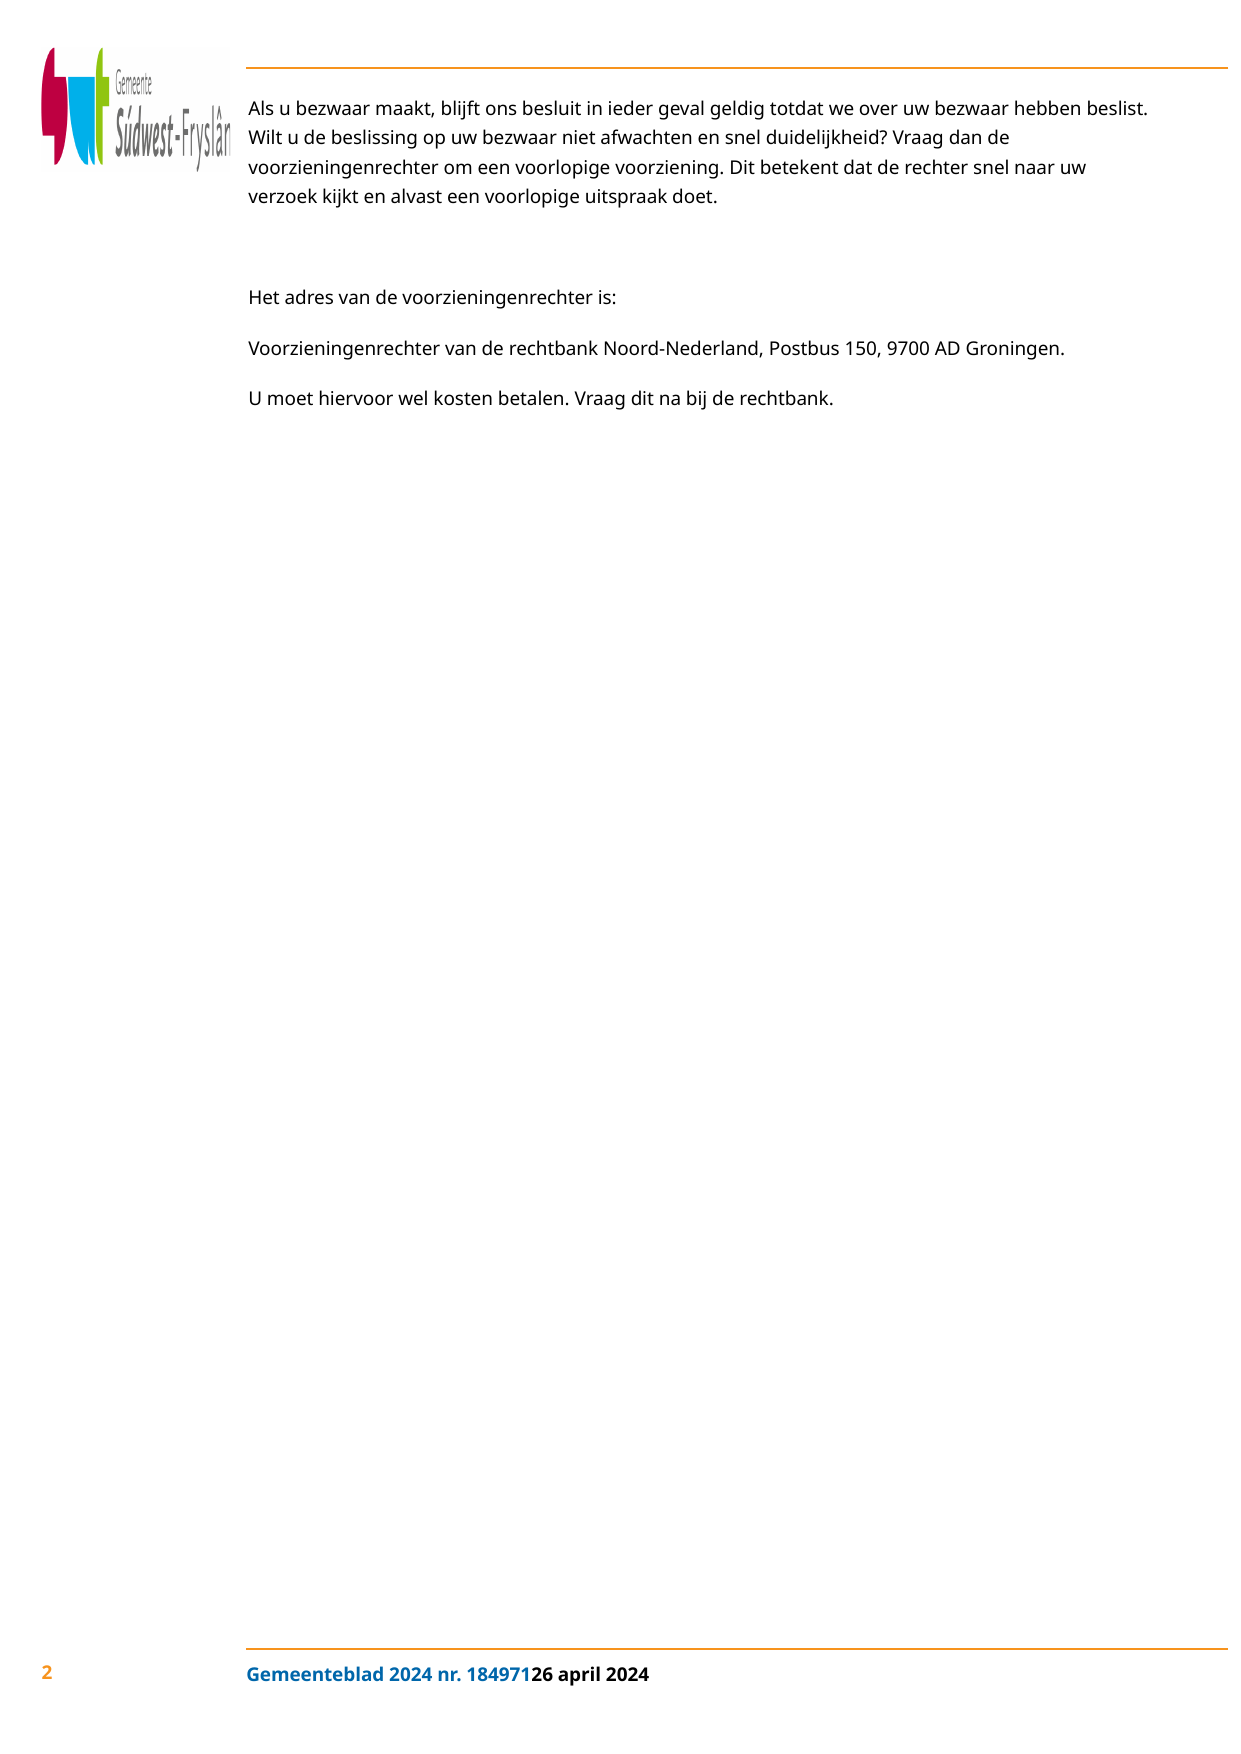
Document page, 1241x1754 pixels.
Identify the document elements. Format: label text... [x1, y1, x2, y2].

text Het adres van de voorzieningenrechter is: [248, 284, 1152, 310]
text U moet hiervoor wel kosten betalen. Vraag dit na bij de rechtbank. [248, 385, 1152, 411]
picture [41, 47, 231, 172]
text Als u bezwaar maakt, blijft ons besluit in ieder geval geldig totdat we over uw bezwaar hebben beslist. Wilt u de beslissing op uw bezwaar niet afwachten en snel duidelijkheid? Vraag dan de voorzieningenrechter om een voorlopige voorziening. Dit betekent dat de rechter snel naar uw verzoek kijkt en alvast een voorlopige uitspraak doet. [248, 95, 1152, 209]
text Voorzieningenrechter van de rechtbank Noord-Nederland, Postbus 150, 9700 AD Groningen. [248, 335, 1152, 361]
